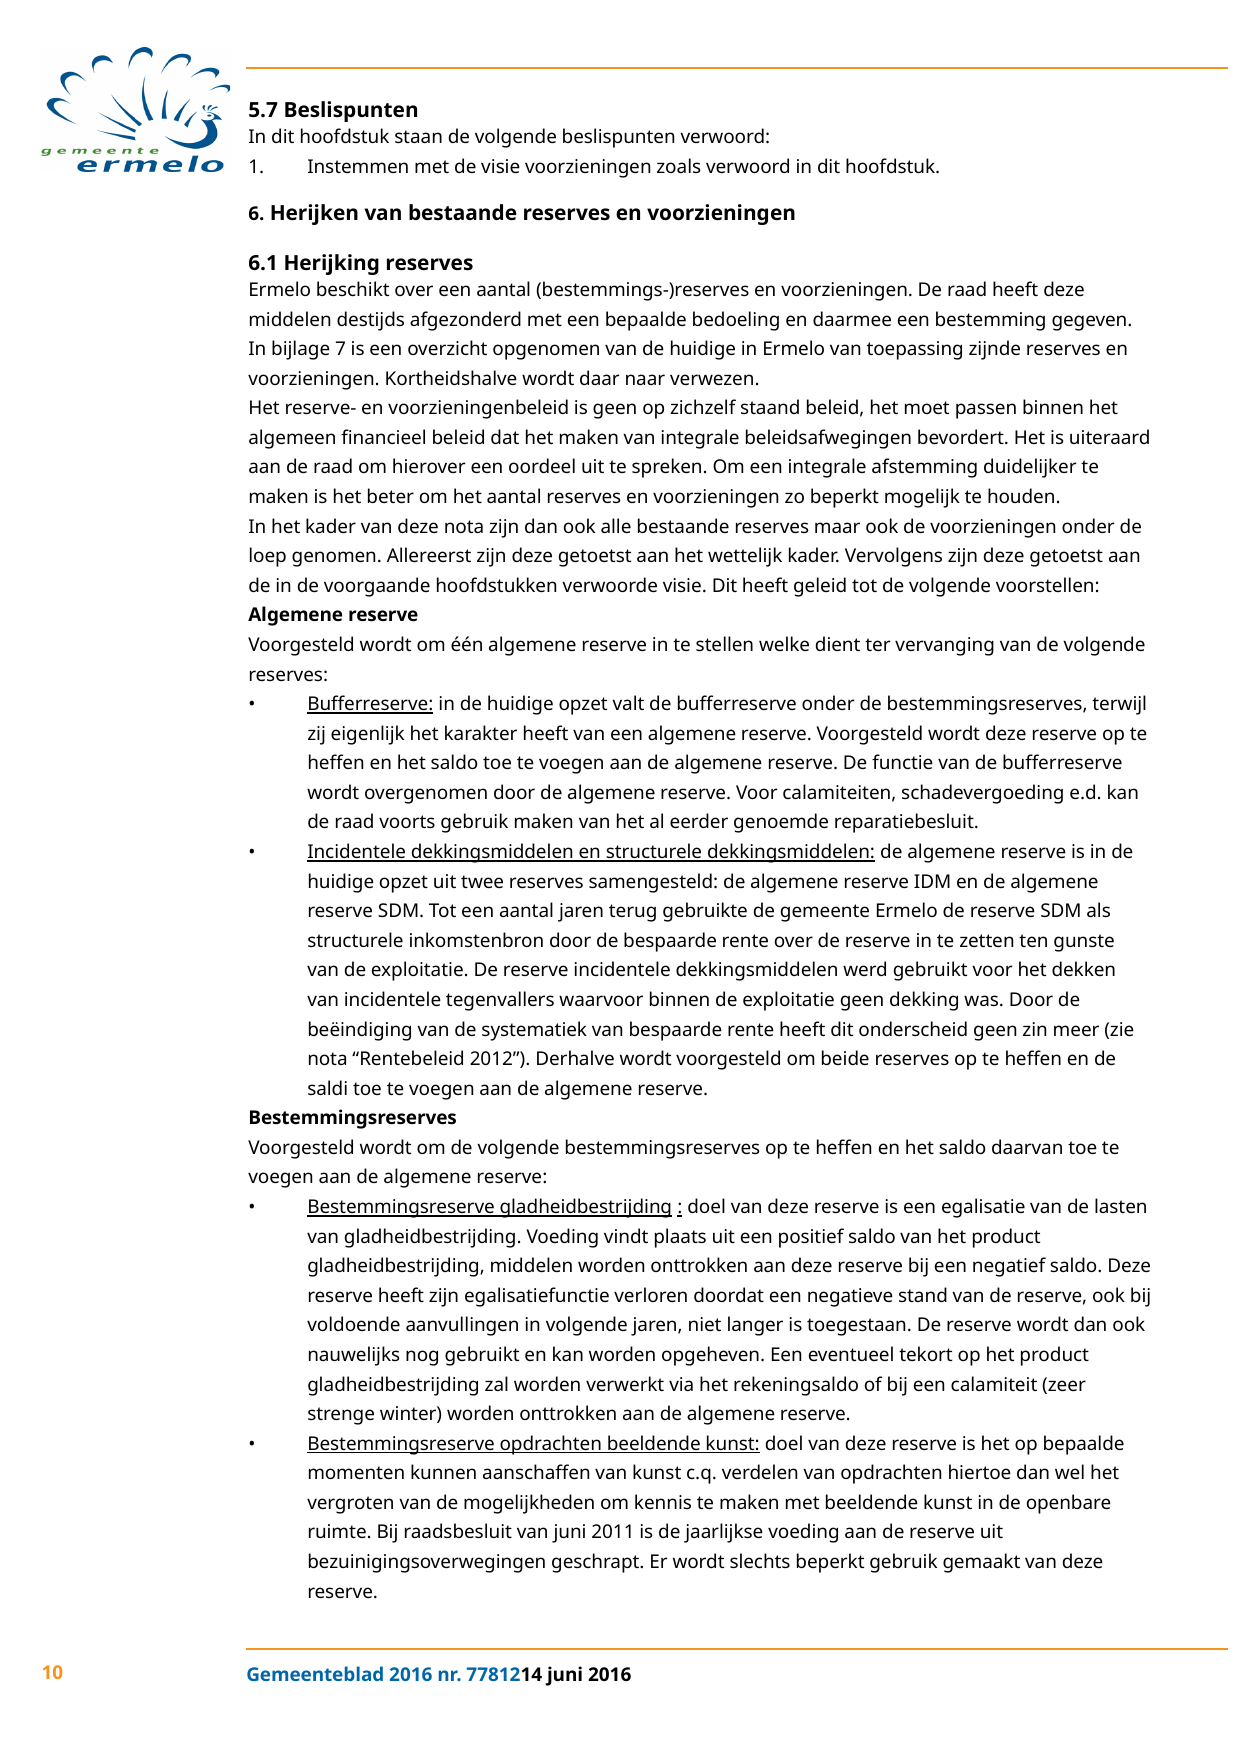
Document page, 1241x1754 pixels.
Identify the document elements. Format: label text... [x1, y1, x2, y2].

text In dit hoofdstuk staan de volgende beslispunten verwoord: [248, 123, 1152, 149]
list Instemmen met de visie voorzieningen zoals verwoord in dit hoofdstuk. [248, 153, 1152, 178]
text 6. Herijken van bestaande reserves en voorzieningen [248, 198, 1152, 227]
text Ermelo beschikt over een aantal (bestemmings-)reserves en voorzieningen. De raad heeft deze middelen destijds afgezonderd met een bepaalde bedoeling en daarmee een bestemming gegeven. In bijlage 7 is een overzicht opgenomen van de huidige in Ermelo van toepassing zijnde reserves en voorzieningen. Kortheidshalve wordt daar naar verwezen. [248, 276, 1152, 391]
list Bestemmingsreserve gladheidbestrijding : doel van deze reserve is een egalisatie van de lasten van gladheidbestrijding. Voeding vindt plaats uit een positief saldo van het product gladheidbestrijding, middelen worden onttrokken aan deze reserve bij een negatief saldo. Deze reserve heeft zijn egalisatiefunctie verloren doordat een negatieve stand van de reserve, ook bij voldoende aanvullingen in volgende jaren, niet langer is toegestaan. De reserve wordt dan ook nauwelijks nog gebruikt en kan worden opgeheven. Een eventueel tekort op het product gladheidbestrijding zal worden verwerkt via het rekeningsaldo of bij een calamiteit (zeer strenge winter) worden onttrokken aan de algemene reserve. [248, 1193, 1152, 1426]
text Algemene reserve [248, 602, 1152, 627]
text In het kader van deze nota zijn dan ook alle bestaande reserves maar ook de voorzieningen onder de loep genomen. Allereerst zijn deze getoetst aan het wettelijk kader. Vervolgens zijn deze getoetst aan de in de voorgaande hoofdstukken verwoorde visie. Dit heeft geleid tot de volgende voorstellen: [248, 513, 1152, 598]
text Voorgesteld wordt om één algemene reserve in te stellen welke dient ter vervanging van de volgende reserves: [248, 631, 1152, 686]
text Bestemmingsreserves [248, 1104, 1152, 1130]
text Voorgesteld wordt om de volgende bestemmingsreserves op te heffen en het saldo daarvan toe te voegen aan de algemene reserve: [248, 1134, 1152, 1189]
list Bufferreserve: in de huidige opzet valt de bufferreserve onder de bestemmingsreserves, terwijl zij eigenlijk het karakter heeft van een algemene reserve. Voorgesteld wordt deze reserve op te heffen en het saldo toe te voegen aan de algemene reserve. De functie van de bufferreserve wordt overgenomen door de algemene reserve. Voor calamiteiten, schadevergoeding e.d. kan de raad voorts gebruik maken van het al eerder genoemde reparatiebesluit. [248, 690, 1152, 834]
text 6.1 Herijking reserves [248, 248, 1152, 276]
text 5.7 Beslispunten [248, 95, 1152, 123]
list Incidentele dekkingsmiddelen en structurele dekkingsmiddelen: de algemene reserve is in de huidige opzet uit twee reserves samengesteld: de algemene reserve IDM en de algemene reserve SDM. Tot een aantal jaren terug gebruikte de gemeente Ermelo de reserve SDM als structurele inkomstenbron door de bespaarde rente over de reserve in te zetten ten gunste van de exploitatie. De reserve incidentele dekkingsmiddelen werd gebruikt voor het dekken van incidentele tegenvallers waarvoor binnen de exploitatie geen dekking was. Door de beëindiging van de systematiek van bespaarde rente heeft dit onderscheid geen zin meer (zie nota “Rentebeleid 2012”). Derhalve wordt voorgesteld om beide reserves op te heffen en de saldi toe te voegen aan de algemene reserve. [248, 838, 1152, 1101]
picture [41, 47, 231, 172]
text Het reserve- en voorzieningenbeleid is geen op zichzelf staand beleid, het moet passen binnen het algemeen financieel beleid dat het maken van integrale beleidsafwegingen bevordert. Het is uiteraard aan de raad om hierover een oordeel uit te spreken. Om een integrale afstemming duidelijker te maken is het beter om het aantal reserves en voorzieningen zo beperkt mogelijk te houden. [248, 394, 1152, 509]
list Bestemmingsreserve opdrachten beeldende kunst: doel van deze reserve is het op bepaalde momenten kunnen aanschaffen van kunst c.q. verdelen van opdrachten hiertoe dan wel het vergroten van de mogelijkheden om kennis te maken met beeldende kunst in de openbare ruimte. Bij raadsbesluit van juni 2011 is de jaarlijkse voeding aan de reserve uit bezuinigingsoverwegingen geschrapt. Er wordt slechts beperkt gebruik gemaakt van deze reserve. [248, 1430, 1152, 1603]
